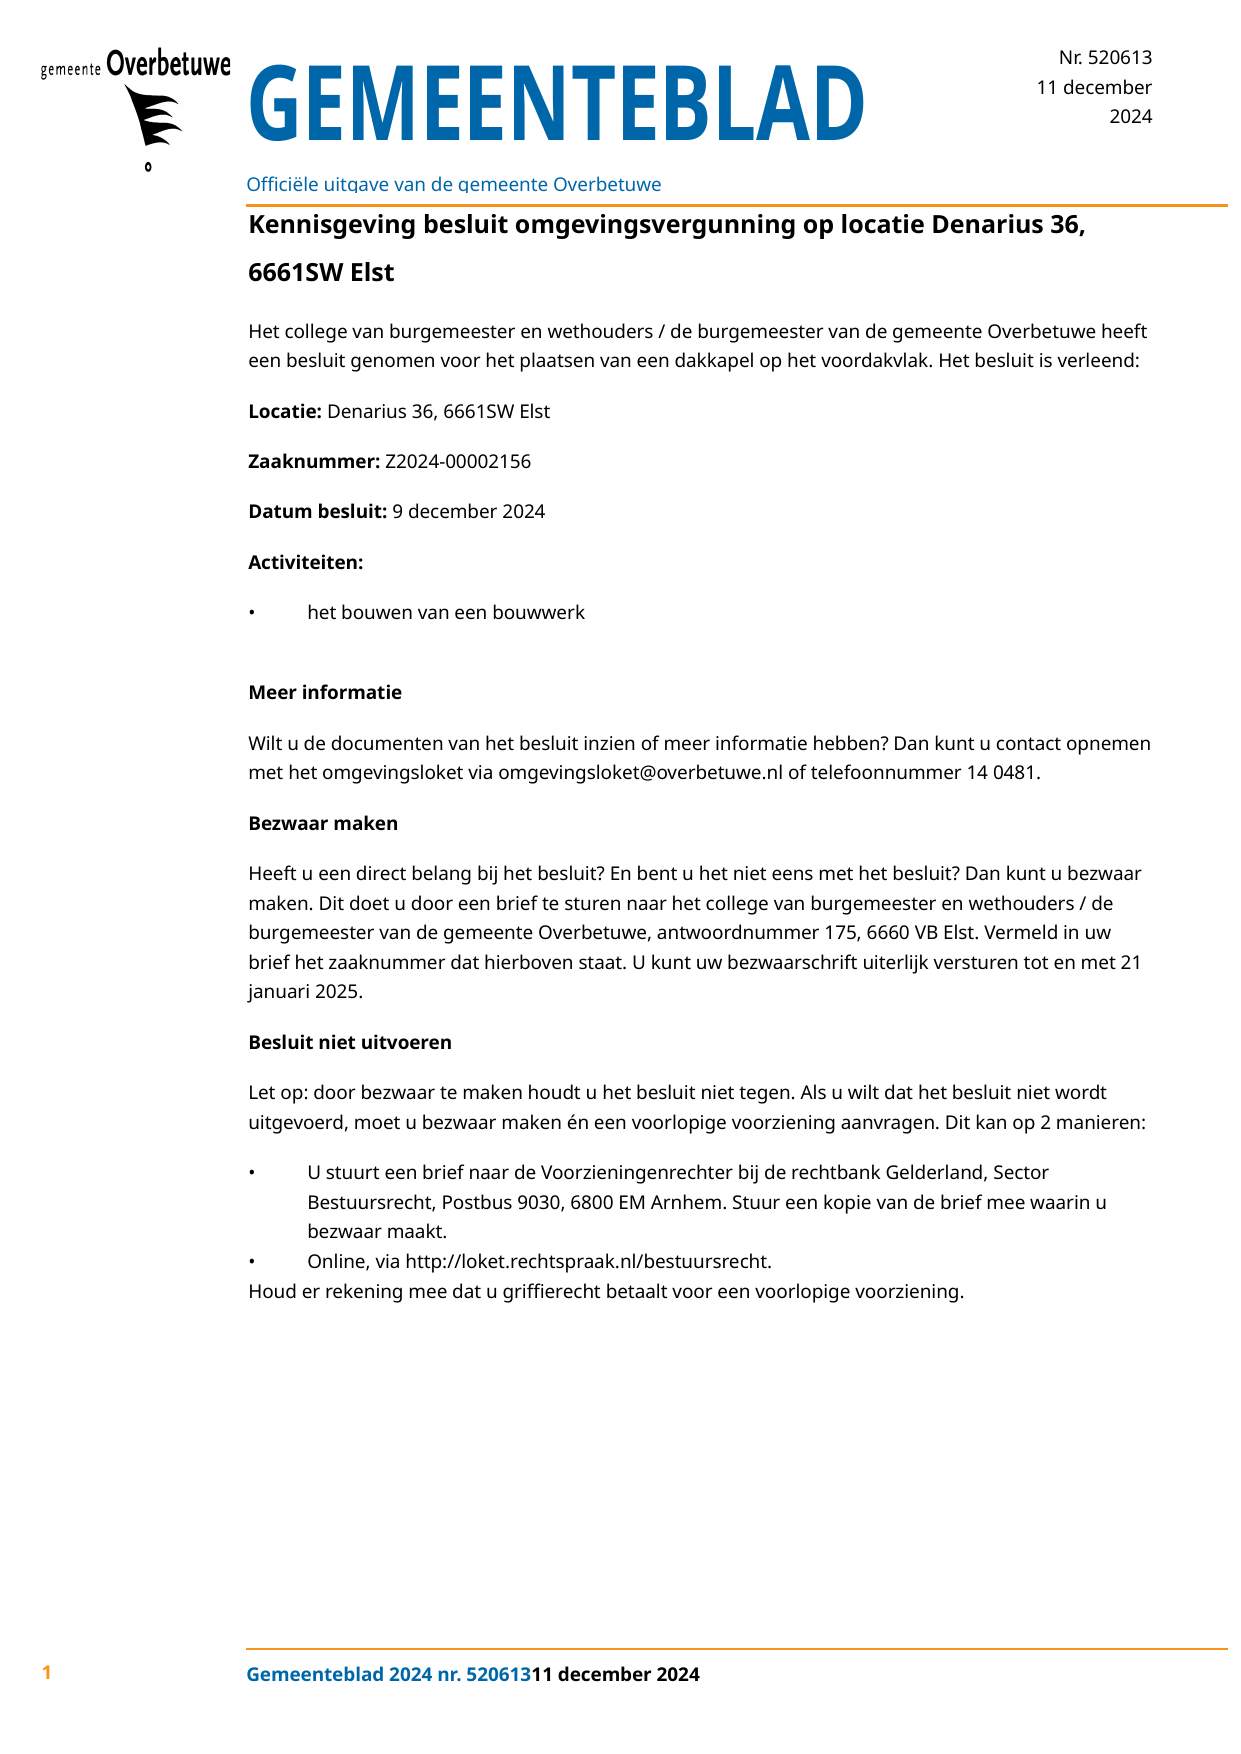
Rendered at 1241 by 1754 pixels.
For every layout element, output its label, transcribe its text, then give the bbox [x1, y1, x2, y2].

text Bezwaar maken [248, 810, 1152, 836]
list U stuurt een brief naar de Voorzieningenrechter bij de rechtbank Gelderland, Sector Bestuursrecht, Postbus 9030, 6800 EM Arnhem. Stuur een kopie van de brief mee waarin u bezwaar maakt. [248, 1159, 1152, 1244]
picture [41, 47, 231, 172]
text Meer informatie [248, 679, 1152, 705]
text Let op: door bezwaar te maken houdt u het besluit niet tegen. Als u wilt dat het besluit niet wordt uitgevoerd, moet u bezwaar maken én een voorlopige voorziening aanvragen. Dit kan op 2 manieren: [248, 1079, 1152, 1135]
text Activiteiten: [248, 549, 1152, 575]
text Datum besluit: 9 december 2024 [248, 499, 1152, 524]
text Besluit niet uitvoeren [248, 1029, 1152, 1055]
list Online, via http://loket.rechtspraak.nl/bestuursrecht. [248, 1248, 1152, 1274]
text Locatie: Denarius 36, 6661SW Elst [248, 398, 1152, 424]
text Heeft u een direct belang bij het besluit? En bent u het niet eens met het besluit? Dan kunt u bezwaar maken. Dit doet u door een brief te sturen naar het college van burgemeester en wethouders / de burgemeester van de gemeente Overbetuwe, antwoordnummer 175, 6660 VB Elst. Vermeld in uw brief het zaaknummer dat hierboven staat. U kunt uw bezwaarschrift uiterlijk versturen tot en met 21 januari 2025. [248, 860, 1152, 1004]
text Zaaknummer: Z2024-00002156 [248, 448, 1152, 474]
text Wilt u de documenten van het besluit inzien of meer informatie hebben? Dan kunt u contact opnemen met het omgevingsloket via omgevingsloket@overbetuwe.nl of telefoonnummer 14 0481. [248, 730, 1152, 785]
list het bouwen van een bouwwerk [248, 599, 1152, 625]
text Kennisgeving besluit omgevingsvergunning op locatie Denarius 36, 6661SW Elst [248, 207, 1152, 288]
text Het college van burgemeester en wethouders / de burgemeester van de gemeente Overbetuwe heeft een besluit genomen voor het plaatsen van een dakkapel op het voordakvlak. Het besluit is verleend: [248, 318, 1152, 373]
text Houd er rekening mee dat u griffierecht betaalt voor een voorlopige voorziening. [248, 1278, 1152, 1304]
